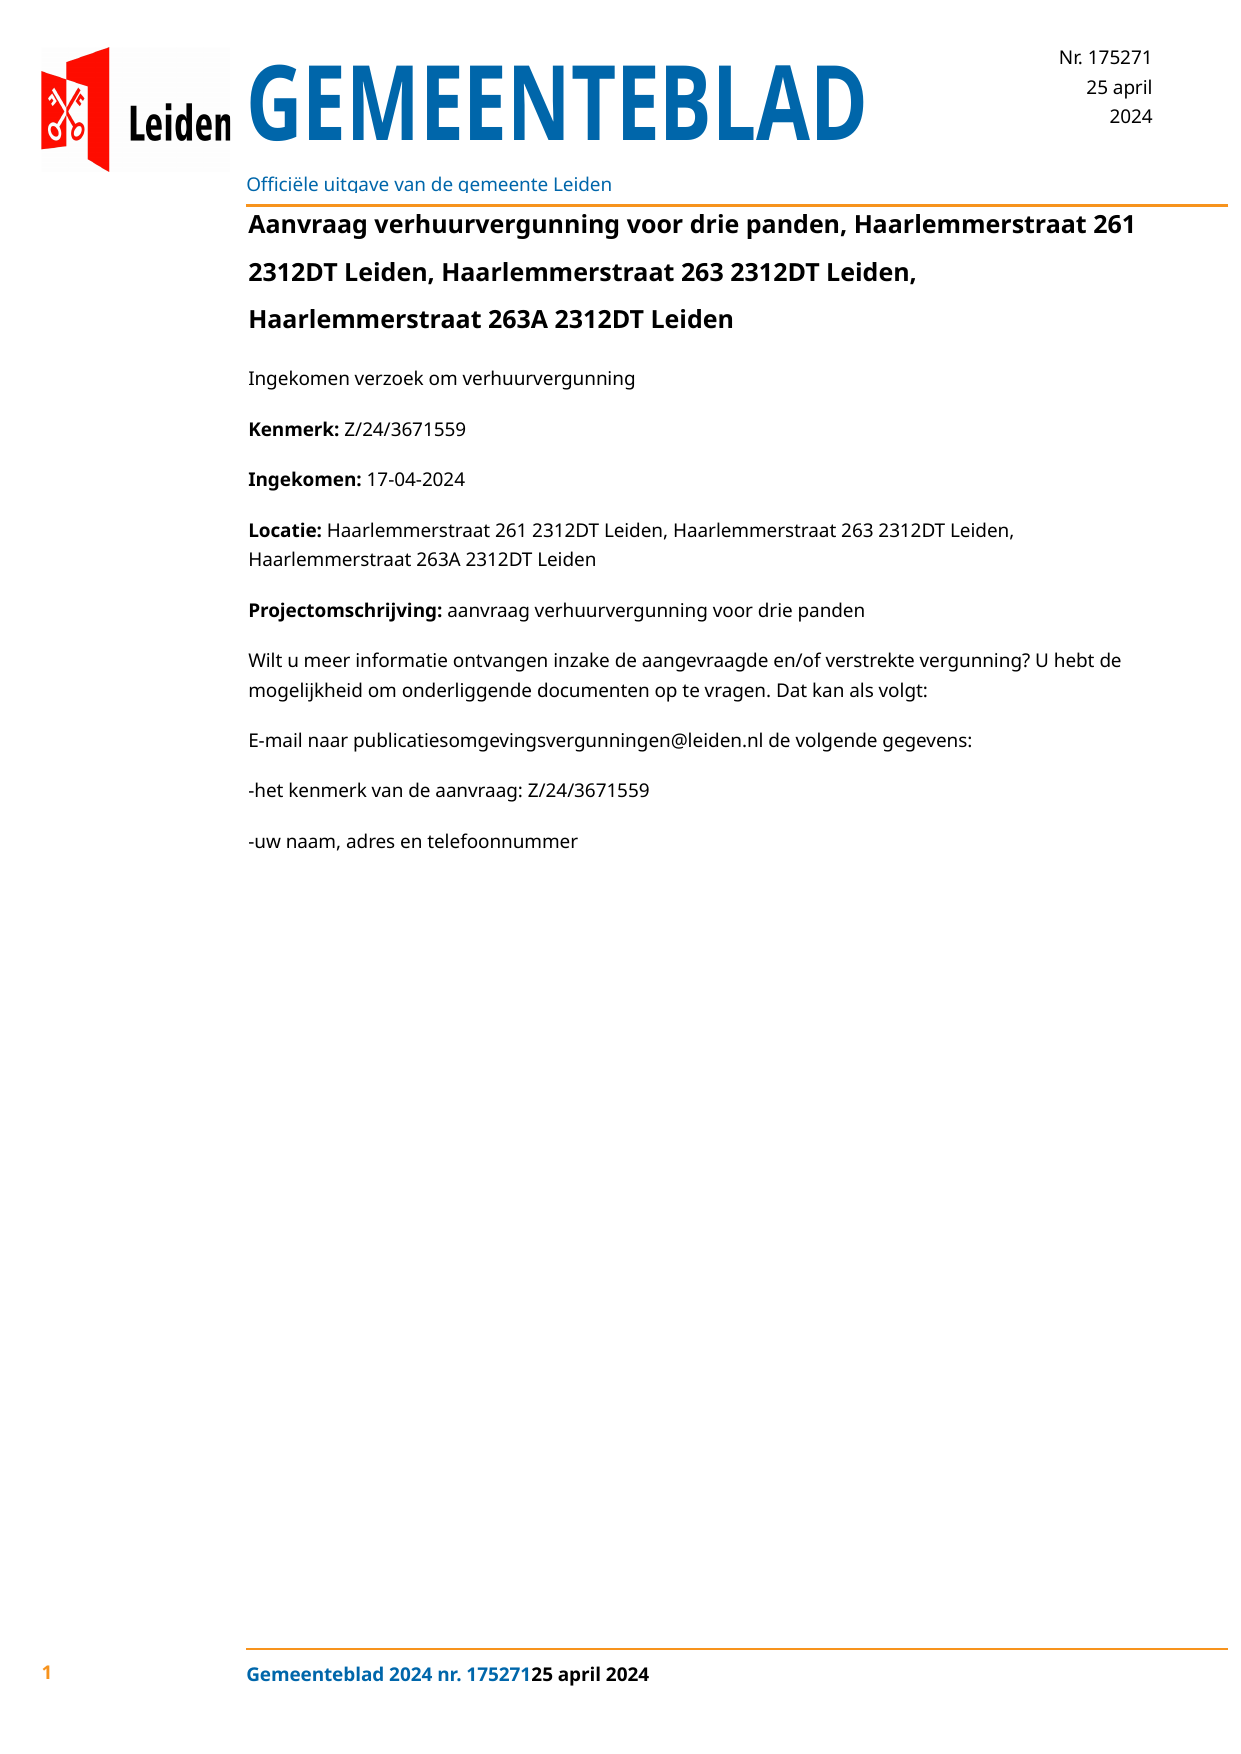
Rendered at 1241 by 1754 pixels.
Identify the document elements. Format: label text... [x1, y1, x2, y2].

text E-mail naar publicatiesomgevingsvergunningen@leiden.nl de volgende gegevens: [248, 727, 1152, 753]
text Kenmerk: Z/24/3671559 [248, 416, 1152, 442]
text Wilt u meer informatie ontvangen inzake de aangevraagde en/of verstrekte vergunning? U hebt de mogelijkheid om onderliggende documenten op te vragen. Dat kan als volgt: [248, 647, 1152, 702]
picture [41, 47, 231, 172]
text Aanvraag verhuurvergunning voor drie panden, Haarlemmerstraat 261 2312DT Leiden, Haarlemmerstraat 263 2312DT Leiden, Haarlemmerstraat 263A 2312DT Leiden [248, 207, 1152, 336]
text Projectomschrijving: aanvraag verhuurvergunning voor drie panden [248, 597, 1152, 622]
text Locatie: Haarlemmerstraat 261 2312DT Leiden, Haarlemmerstraat 263 2312DT Leiden, Haarlemmerstraat 263A 2312DT Leiden [248, 517, 1152, 572]
text -het kenmerk van de aanvraag: Z/24/3671559 [248, 778, 1152, 803]
text Ingekomen verzoek om verhuurvergunning [248, 366, 1152, 391]
text Ingekomen: 17-04-2024 [248, 466, 1152, 492]
text -uw naam, adres en telefoonnummer [248, 828, 1152, 854]
